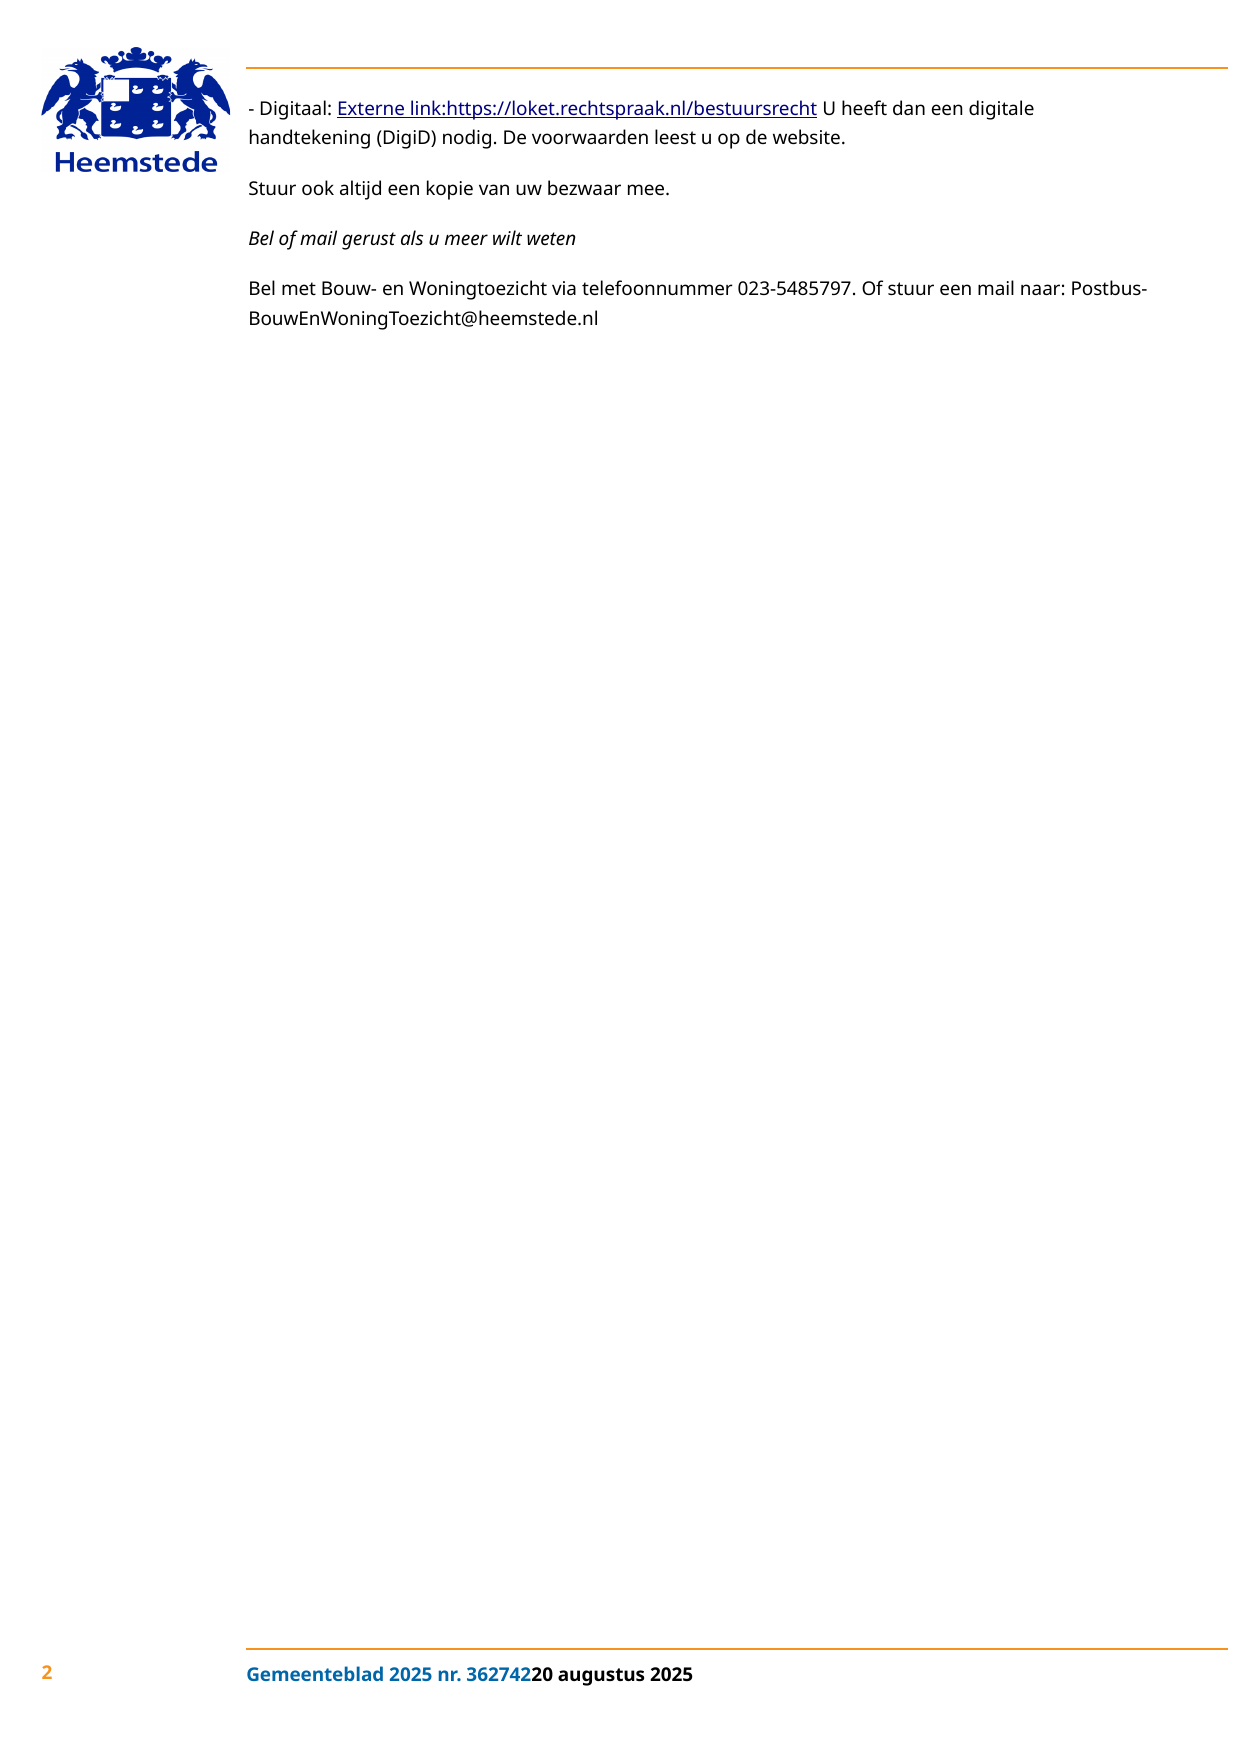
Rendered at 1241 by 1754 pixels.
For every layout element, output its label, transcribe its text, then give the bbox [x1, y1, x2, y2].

text Stuur ook altijd een kopie van uw bezwaar mee. [248, 175, 1152, 201]
text - Digitaal: Externe link:https://loket.rechtspraak.nl/bestuursrecht U heeft dan een digitale handtekening (DigiD) nodig. De voorwaarden leest u op de website. [248, 95, 1152, 150]
text Bel of mail gerust als u meer wilt weten [248, 225, 1152, 251]
text Bel met Bouw- en Woningtoezicht via telefoonnummer 023-5485797. Of stuur een mail naar: Postbus-BouwEnWoningToezicht@heemstede.nl [248, 276, 1152, 331]
picture [41, 47, 231, 172]
